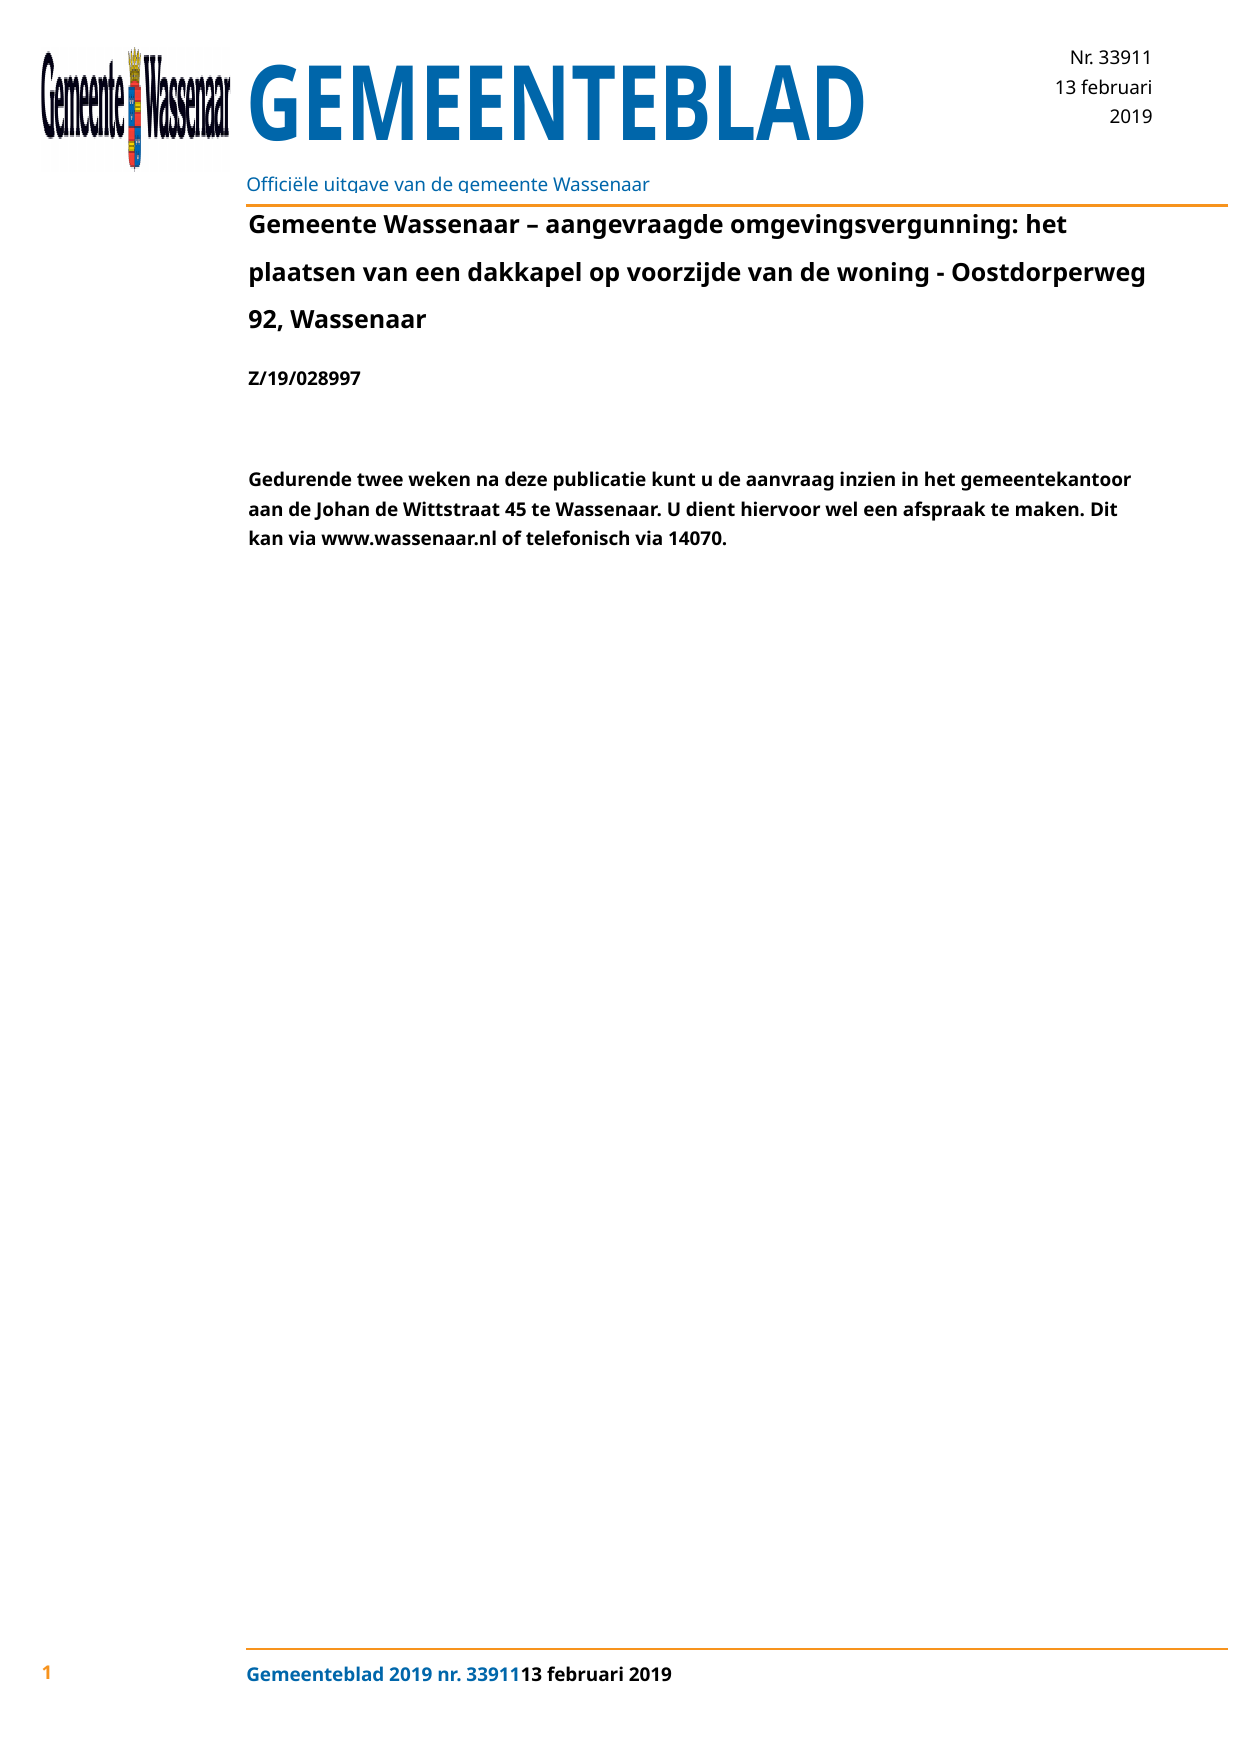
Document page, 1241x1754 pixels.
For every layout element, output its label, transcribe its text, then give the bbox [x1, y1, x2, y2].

text Z/19/028997 [248, 366, 1152, 391]
picture [41, 47, 231, 172]
text Gemeente Wassenaar – aangevraagde omgevingsvergunning: het plaatsen van een dakkapel op voorzijde van de woning - Oostdorperweg 92, Wassenaar [248, 207, 1152, 336]
text Gedurende twee weken na deze publicatie kunt u de aanvraag inzien in het gemeentekantoor aan de Johan de Wittstraat 45 te Wassenaar. U dient hiervoor wel een afspraak te maken. Dit kan via www.wassenaar.nl of telefonisch via 14070. [248, 466, 1152, 551]
